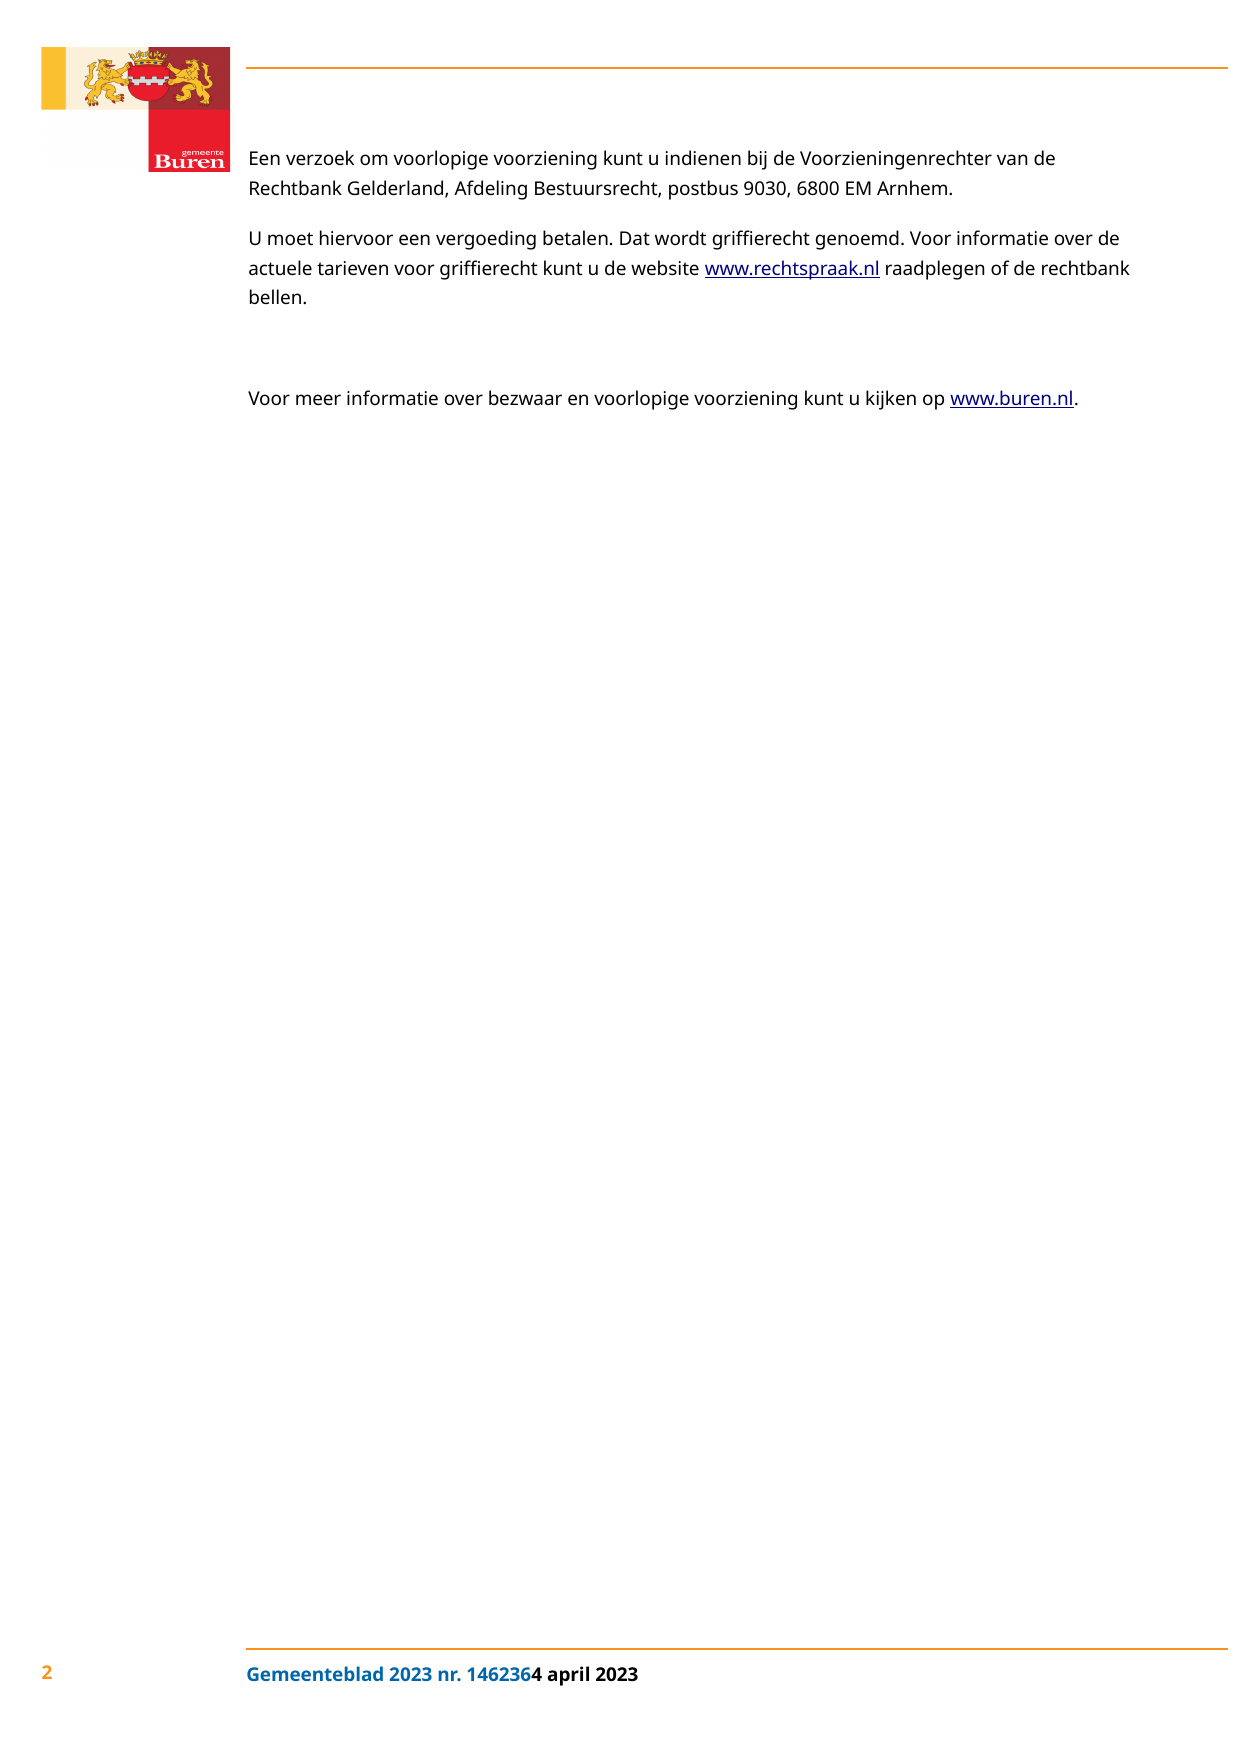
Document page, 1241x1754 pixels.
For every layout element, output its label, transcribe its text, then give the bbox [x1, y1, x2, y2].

text Voor meer informatie over bezwaar en voorlopige voorziening kunt u kijken op www.buren.nl. [248, 385, 1152, 411]
text Een verzoek om voorlopige voorziening kunt u indienen bij de Voorzieningenrechter van de Rechtbank Gelderland, Afdeling Bestuursrecht, postbus 9030, 6800 EM Arnhem. [248, 145, 1152, 201]
picture [41, 47, 231, 172]
text U moet hiervoor een vergoeding betalen. Dat wordt griffierecht genoemd. Voor informatie over de actuele tarieven voor griffierecht kunt u de website www.rechtspraak.nl raadplegen of de rechtbank bellen. [248, 225, 1152, 310]
